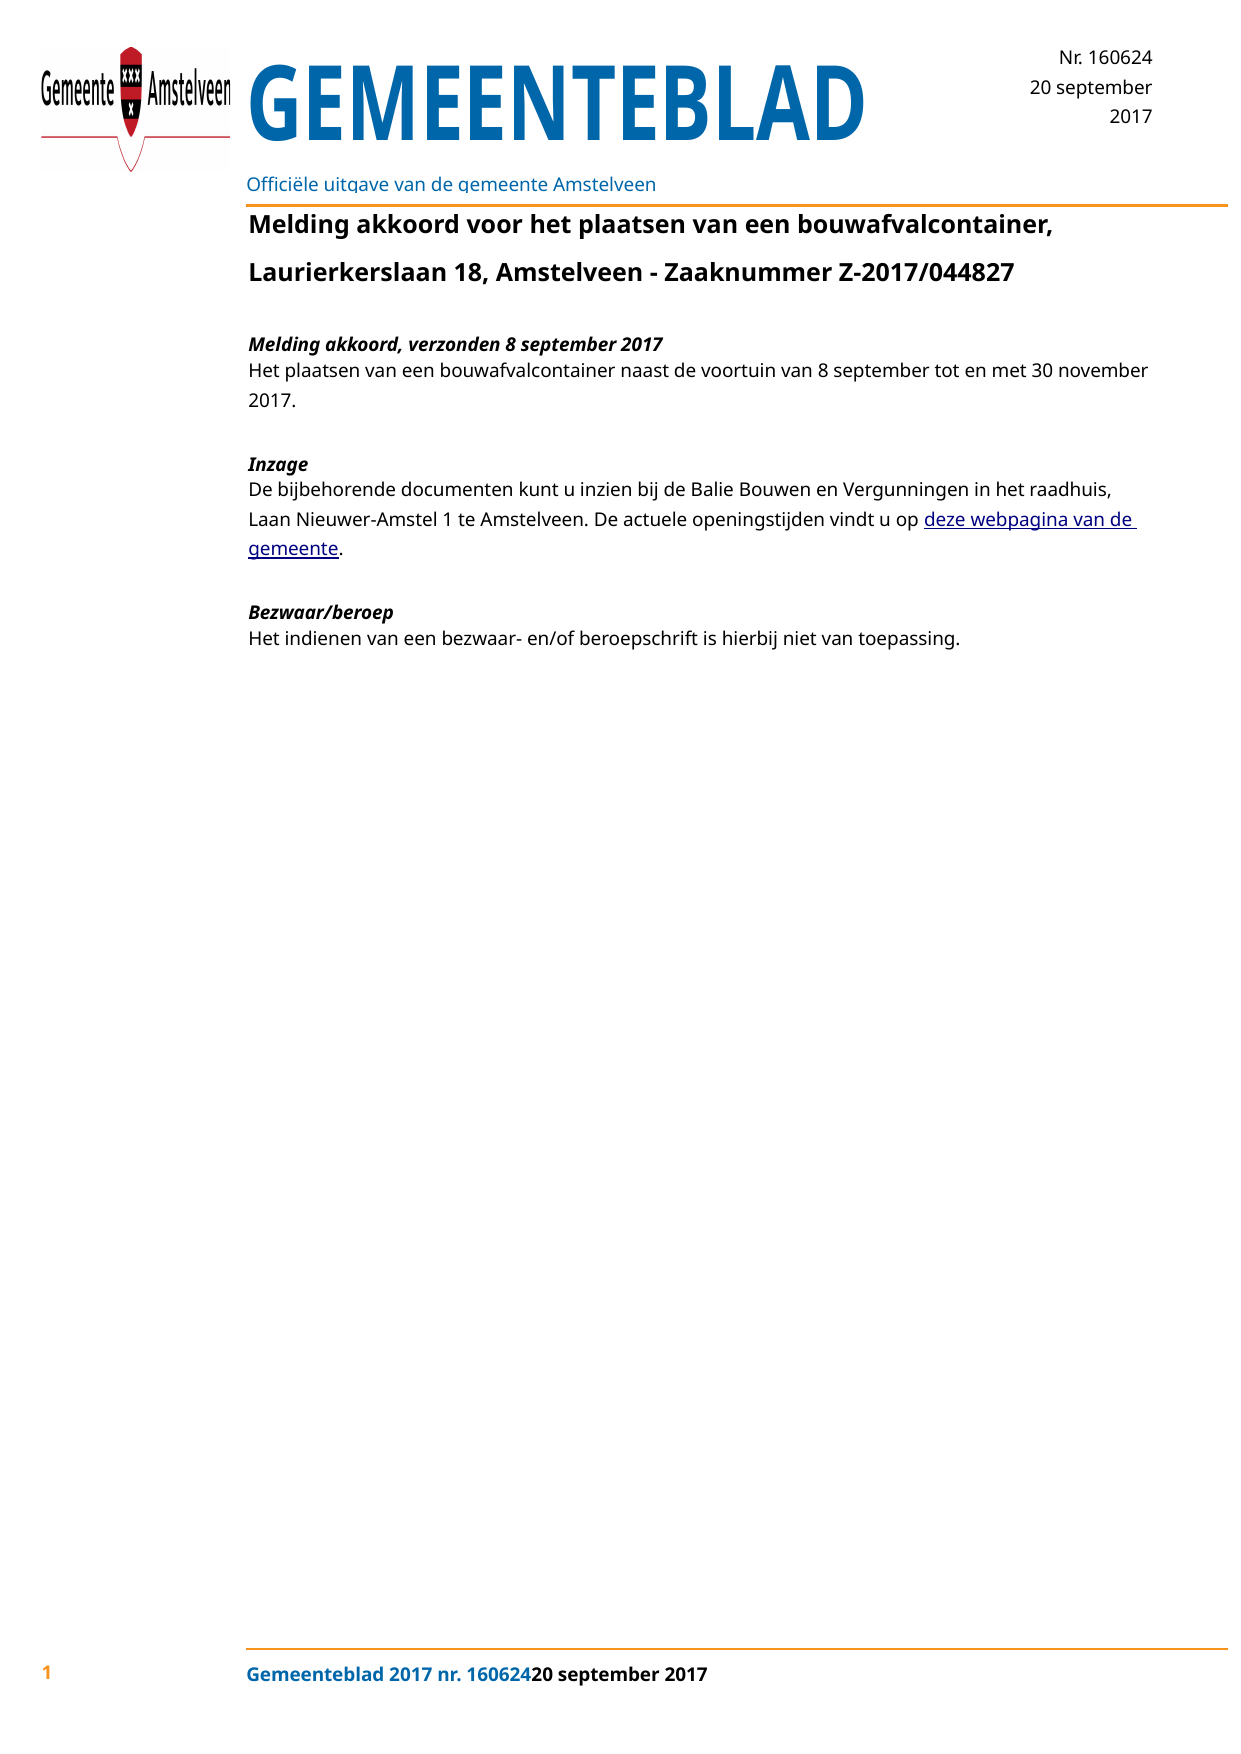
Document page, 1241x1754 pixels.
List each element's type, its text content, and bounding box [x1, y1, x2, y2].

text Bezwaar/beroep [248, 599, 1152, 625]
text Het plaatsen van een bouwafvalcontainer naast de voortuin van 8 september tot en met 30 november 2017. [248, 357, 1152, 412]
picture [41, 47, 231, 172]
text Inzage [248, 451, 1152, 476]
text Melding akkoord, verzonden 8 september 2017 [248, 331, 1152, 357]
text De bijbehorende documenten kunt u inzien bij de Balie Bouwen en Vergunningen in het raadhuis, Laan Nieuwer-Amstel 1 te Amstelveen. De actuele openingstijden vindt u op deze webpagina van de gemeente. [248, 476, 1152, 561]
text Melding akkoord voor het plaatsen van een bouwafvalcontainer, Laurierkerslaan 18, Amstelveen - Zaaknummer Z-2017/044827 [248, 207, 1152, 288]
text Het indienen van een bezwaar- en/of beroepschrift is hierbij niet van toepassing. [248, 625, 1152, 651]
